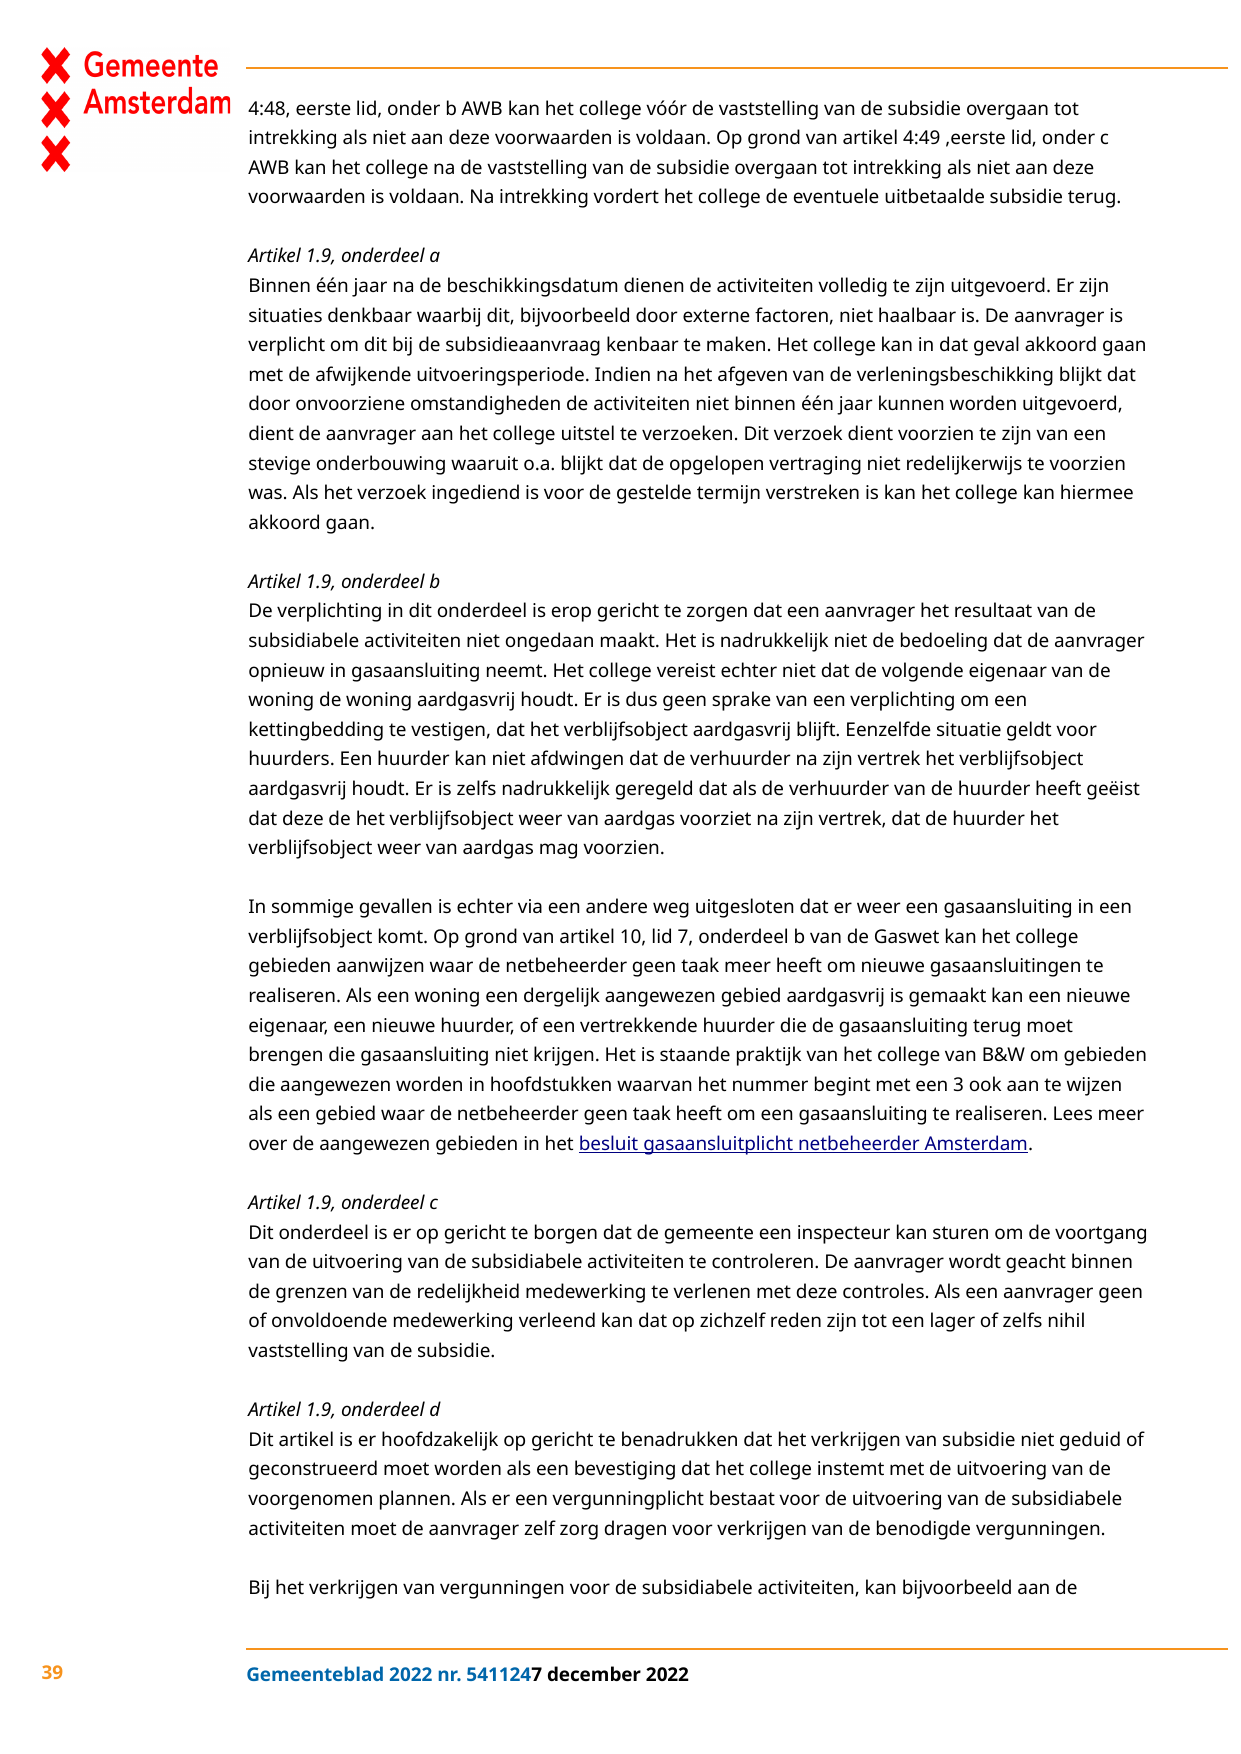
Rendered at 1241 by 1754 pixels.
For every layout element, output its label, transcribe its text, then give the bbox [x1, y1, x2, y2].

text Artikel 1.9, onderdeel b [248, 568, 1152, 594]
text 4:48, eerste lid, onder b AWB kan het college vóór de vaststelling van de subsidie overgaan tot intrekking als niet aan deze voorwaarden is voldaan. Op grond van artikel 4:49 ,eerste lid, onder c AWB kan het college na de vaststelling van de subsidie overgaan tot intrekking als niet aan deze voorwaarden is voldaan. Na intrekking vordert het college de eventuele uitbetaalde subsidie terug. [248, 95, 1152, 209]
text Artikel 1.9, onderdeel a [248, 243, 1152, 268]
text Artikel 1.9, onderdeel d [248, 1396, 1152, 1422]
text Artikel 1.9, onderdeel c [248, 1189, 1152, 1215]
text Bij het verkrijgen van vergunningen voor de subsidiabele activiteiten, kan bijvoorbeeld aan de [248, 1574, 1152, 1600]
text In sommige gevallen is echter via een andere weg uitgesloten dat er weer een gasaansluiting in een verblijfsobject komt. Op grond van artikel 10, lid 7, onderdeel b van de Gaswet kan het college gebieden aanwijzen waar de netbeheerder geen taak meer heeft om nieuwe gasaansluitingen te realiseren. Als een woning een dergelijk aangewezen gebied aardgasvrij is gemaakt kan een nieuwe eigenaar, een nieuwe huurder, of een vertrekkende huurder die de gasaansluiting terug moet brengen die gasaansluiting niet krijgen. Het is staande praktijk van het college van B&W om gebieden die aangewezen worden in hoofdstukken waarvan het nummer begint met een 3 ook aan te wijzen als een gebied waar de netbeheerder geen taak heeft om een gasaansluiting te realiseren. Lees meer over de aangewezen gebieden in het besluit gasaansluitplicht netbeheerder Amsterdam. [248, 893, 1152, 1156]
text Binnen één jaar na de beschikkingsdatum dienen de activiteiten volledig te zijn uitgevoerd. Er zijn situaties denkbaar waarbij dit, bijvoorbeeld door externe factoren, niet haalbaar is. De aanvrager is verplicht om dit bij de subsidieaanvraag kenbaar te maken. Het college kan in dat geval akkoord gaan met de afwijkende uitvoeringsperiode. Indien na het afgeven van de verleningsbeschikking blijkt dat door onvoorziene omstandigheden de activiteiten niet binnen één jaar kunnen worden uitgevoerd, dient de aanvrager aan het college uitstel te verzoeken. Dit verzoek dient voorzien te zijn van een stevige onderbouwing waaruit o.a. blijkt dat de opgelopen vertraging niet redelijkerwijs te voorzien was. Als het verzoek ingediend is voor de gestelde termijn verstreken is kan het college kan hiermee akkoord gaan. [248, 272, 1152, 535]
text Dit onderdeel is er op gericht te borgen dat de gemeente een inspecteur kan sturen om de voortgang van de uitvoering van de subsidiabele activiteiten te controleren. De aanvrager wordt geacht binnen de grenzen van de redelijkheid medewerking te verlenen met deze controles. Als een aanvrager geen of onvoldoende medewerking verleend kan dat op zichzelf reden zijn tot een lager of zelfs nihil vaststelling van de subsidie. [248, 1219, 1152, 1363]
text Dit artikel is er hoofdzakelijk op gericht te benadrukken dat het verkrijgen van subsidie niet geduid of geconstrueerd moet worden als een bevestiging dat het college instemt met de uitvoering van de voorgenomen plannen. Als er een vergunningplicht bestaat voor de uitvoering van de subsidiabele activiteiten moet de aanvrager zelf zorg dragen voor verkrijgen van de benodigde vergunningen. [248, 1426, 1152, 1541]
picture [41, 47, 231, 172]
text De verplichting in dit onderdeel is erop gericht te zorgen dat een aanvrager het resultaat van de subsidiabele activiteiten niet ongedaan maakt. Het is nadrukkelijk niet de bedoeling dat de aanvrager opnieuw in gasaansluiting neemt. Het college vereist echter niet dat de volgende eigenaar van de woning de woning aardgasvrij houdt. Er is dus geen sprake van een verplichting om een kettingbedding te vestigen, dat het verblijfsobject aardgasvrij blijft. Eenzelfde situatie geldt voor huurders. Een huurder kan niet afdwingen dat de verhuurder na zijn vertrek het verblijfsobject aardgasvrij houdt. Er is zelfs nadrukkelijk geregeld dat als de verhuurder van de huurder heeft geëist dat deze de het verblijfsobject weer van aardgas voorziet na zijn vertrek, dat de huurder het verblijfsobject weer van aardgas mag voorzien. [248, 598, 1152, 860]
